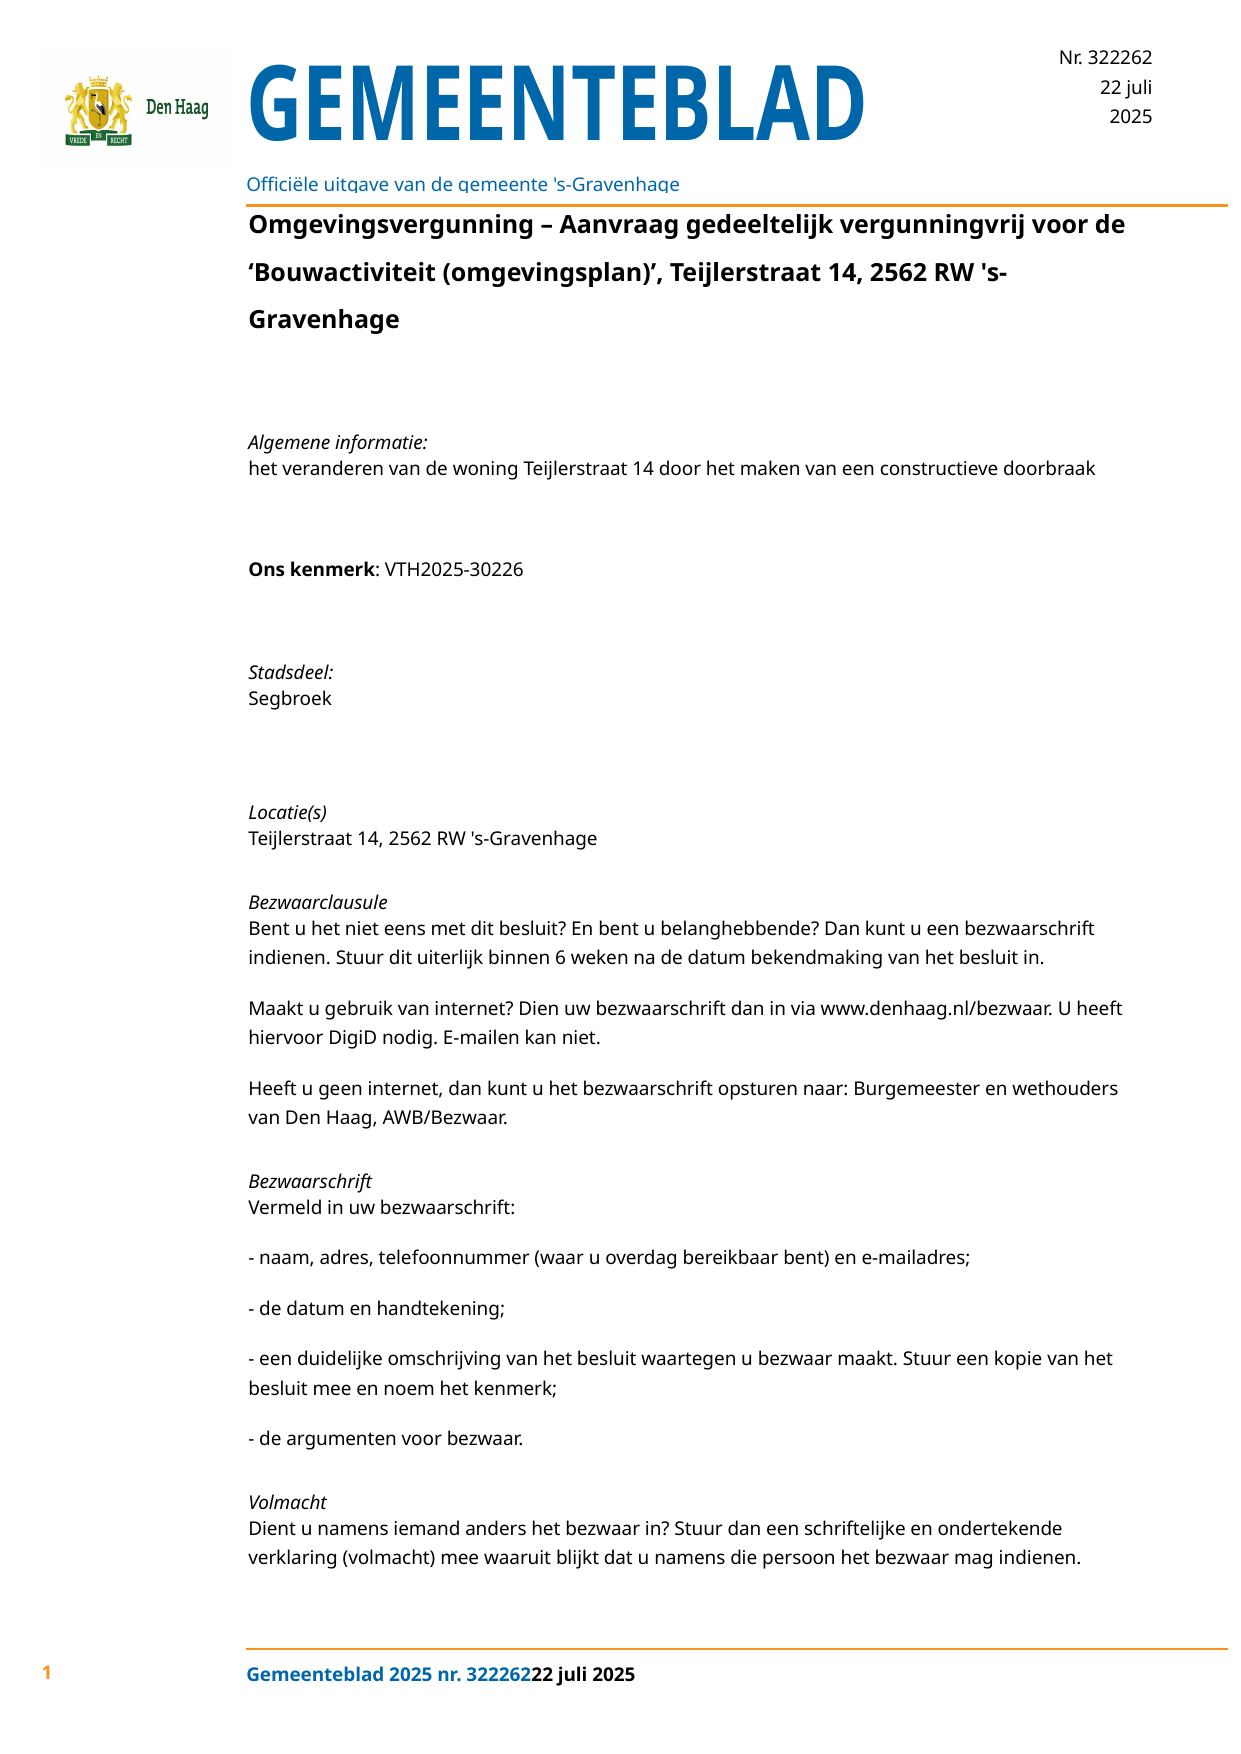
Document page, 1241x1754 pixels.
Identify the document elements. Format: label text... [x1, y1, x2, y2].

text Bezwaarschrift [248, 1168, 1152, 1194]
text Maakt u gebruik van internet? Dien uw bezwaarschrift dan in via www.denhaag.nl/bezwaar. U heeft hiervoor DigiD nodig. E-mailen kan niet. [248, 995, 1152, 1050]
text - een duidelijke omschrijving van het besluit waartegen u bezwaar maakt. Stuur een kopie van het besluit mee en noem het kenmerk; [248, 1345, 1152, 1401]
text Segbroek [248, 685, 1152, 711]
text het veranderen van de woning Teijlerstraat 14 door het maken van een constructieve doorbraak [248, 455, 1152, 481]
text Dient u namens iemand anders het bezwaar in? Stuur dan een schriftelijke en ondertekende verklaring (volmacht) mee waaruit blijkt dat u namens die persoon het bezwaar mag indienen. [248, 1515, 1152, 1570]
text Vermeld in uw bezwaarschrift: [248, 1194, 1152, 1220]
text Algemene informatie: [248, 429, 1152, 455]
text Locatie(s) [248, 799, 1152, 825]
text - naam, adres, telefoonnummer (waar u overdag bereikbaar bent) en e-mailadres; [248, 1244, 1152, 1270]
text Omgevingsvergunning – Aanvraag gedeeltelijk vergunningvrij voor de ‘Bouwactiviteit (omgevingsplan)’, Teijlerstraat 14, 2562 RW 's-Gravenhage [248, 207, 1152, 336]
text Teijlerstraat 14, 2562 RW 's-Gravenhage [248, 825, 1152, 851]
text Stadsdeel: [248, 659, 1152, 685]
text - de datum en handtekening; [248, 1295, 1152, 1321]
text Bent u het niet eens met dit besluit? En bent u belanghebbende? Dan kunt u een bezwaarschrift indienen. Stuur dit uiterlijk binnen 6 weken na de datum bekendmaking van het besluit in. [248, 915, 1152, 970]
text Bezwaarclausule [248, 889, 1152, 915]
text Heeft u geen internet, dan kunt u het bezwaarschrift opsturen naar: Burgemeester en wethouders van Den Haag, AWB/Bezwaar. [248, 1075, 1152, 1130]
picture [41, 47, 231, 172]
text Volmacht [248, 1489, 1152, 1515]
text Ons kenmerk: VTH2025-30226 [248, 556, 1152, 582]
text - de argumenten voor bezwaar. [248, 1425, 1152, 1451]
